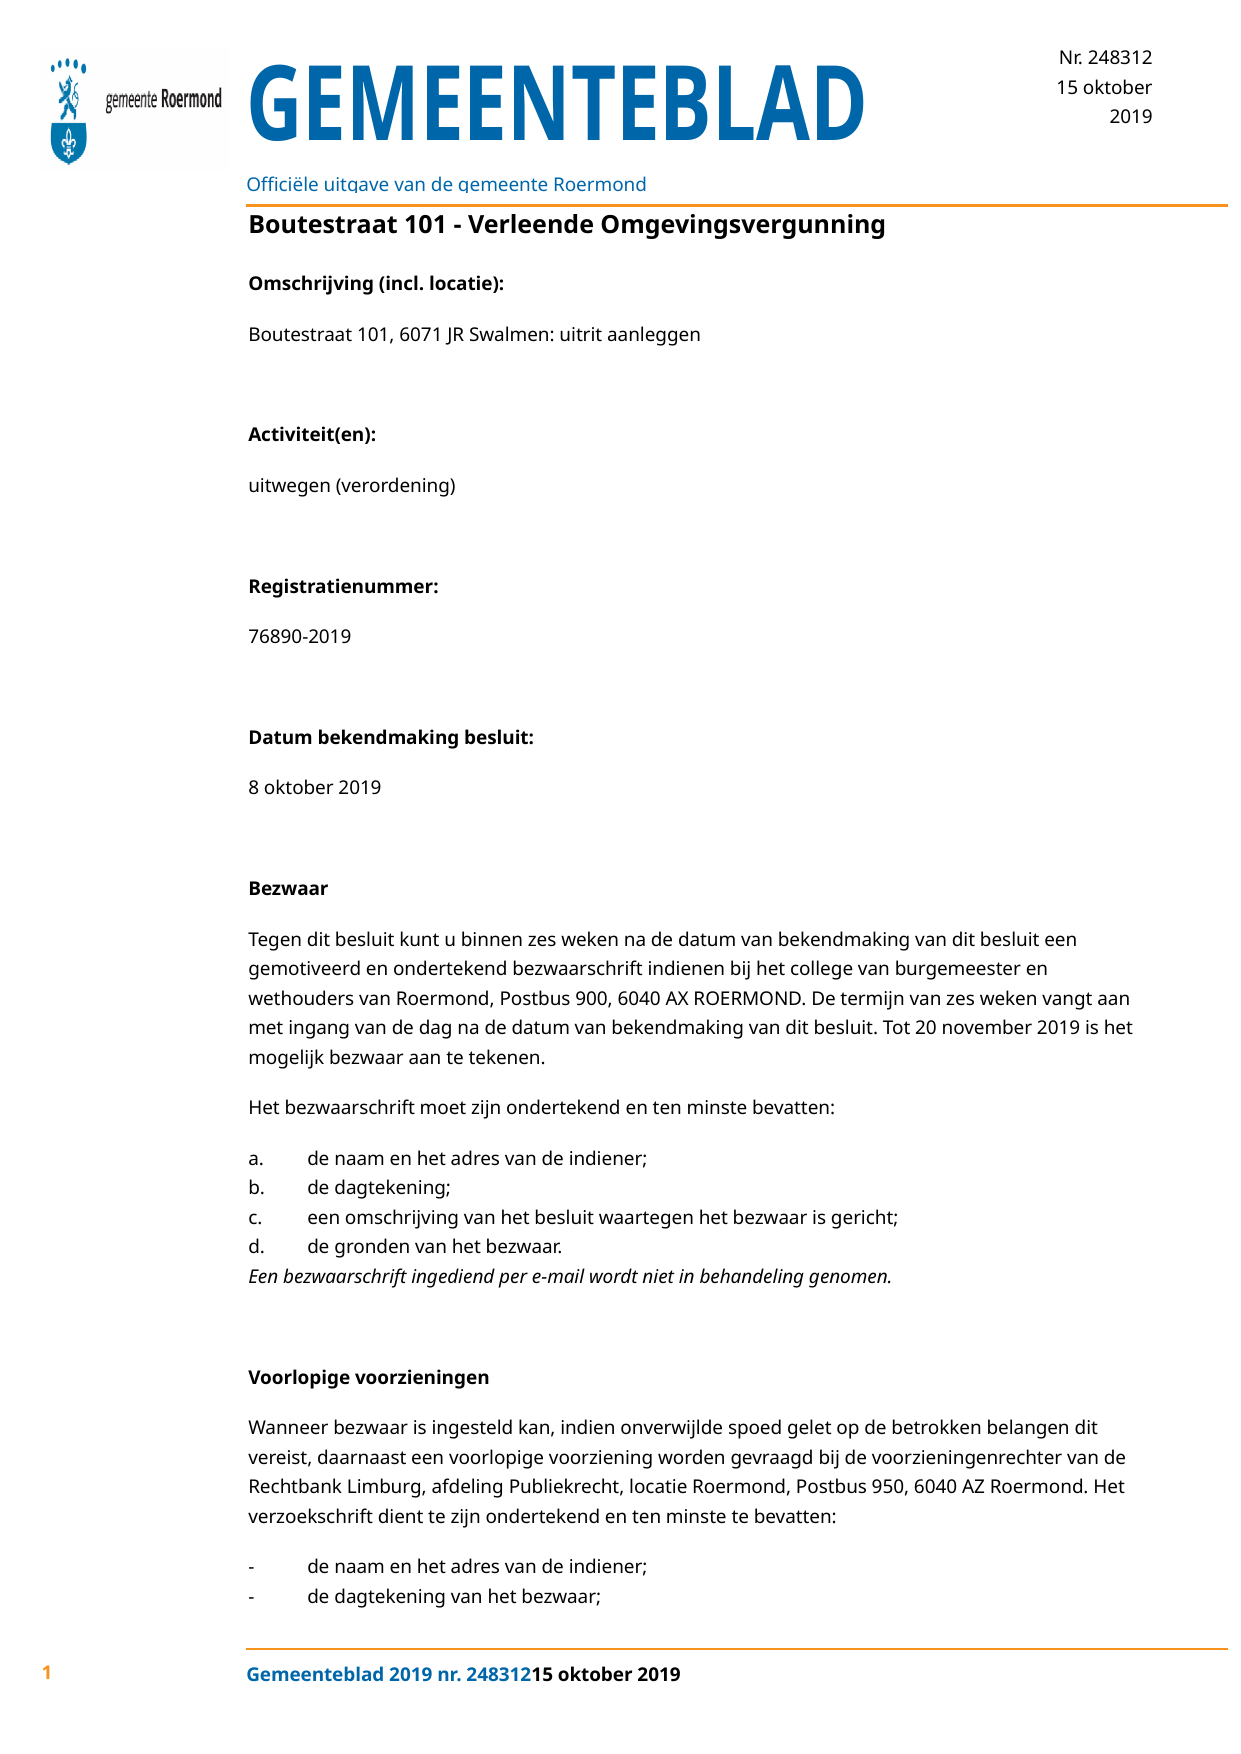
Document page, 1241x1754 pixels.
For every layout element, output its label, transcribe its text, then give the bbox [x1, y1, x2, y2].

list de naam en het adres van de indiener; [248, 1554, 1152, 1579]
text Registratienummer: [248, 573, 1152, 598]
text Wanneer bezwaar is ingesteld kan, indien onverwijlde spoed gelet op de betrokken belangen dit vereist, daarnaast een voorlopige voorziening worden gevraagd bij de voorzieningenrechter van de Rechtbank Limburg, afdeling Publiekrecht, locatie Roermond, Postbus 950, 6040 AZ Roermond. Het verzoekschrift dient te zijn ondertekend en ten minste te bevatten: [248, 1414, 1152, 1529]
list de dagtekening van het bezwaar; [248, 1583, 1152, 1609]
text Het bezwaarschrift moet zijn ondertekend en ten minste bevatten: [248, 1094, 1152, 1120]
list de naam en het adres van de indiener; [248, 1145, 1152, 1171]
text Boutestraat 101 - Verleende Omgevingsvergunning [248, 207, 1152, 241]
text Datum bekendmaking besluit: [248, 724, 1152, 750]
text Voorlopige voorzieningen [248, 1364, 1152, 1390]
text Bezwaar [248, 875, 1152, 901]
text Activiteit(en): [248, 422, 1152, 447]
list een omschrijving van het besluit waartegen het bezwaar is gericht; [248, 1204, 1152, 1230]
text 8 oktober 2019 [248, 774, 1152, 800]
text uitwegen (verordening) [248, 472, 1152, 498]
list de dagtekening; [248, 1174, 1152, 1200]
picture [41, 47, 231, 172]
text Een bezwaarschrift ingediend per e-mail wordt niet in behandeling genomen. [248, 1263, 1152, 1289]
text 76890-2019 [248, 623, 1152, 649]
text Boutestraat 101, 6071 JR Swalmen: uitrit aanleggen [248, 321, 1152, 346]
text Omschrijving (incl. locatie): [248, 270, 1152, 296]
text Tegen dit besluit kunt u binnen zes weken na de datum van bekendmaking van dit besluit een gemotiveerd en ondertekend bezwaarschrift indienen bij het college van burgemeester en wethouders van Roermond, Postbus 900, 6040 AX ROERMOND. De termijn van zes weken vangt aan met ingang van de dag na de datum van bekendmaking van dit besluit. Tot 20 november 2019 is het mogelijk bezwaar aan te tekenen. [248, 926, 1152, 1070]
list de gronden van het bezwaar. [248, 1234, 1152, 1259]
